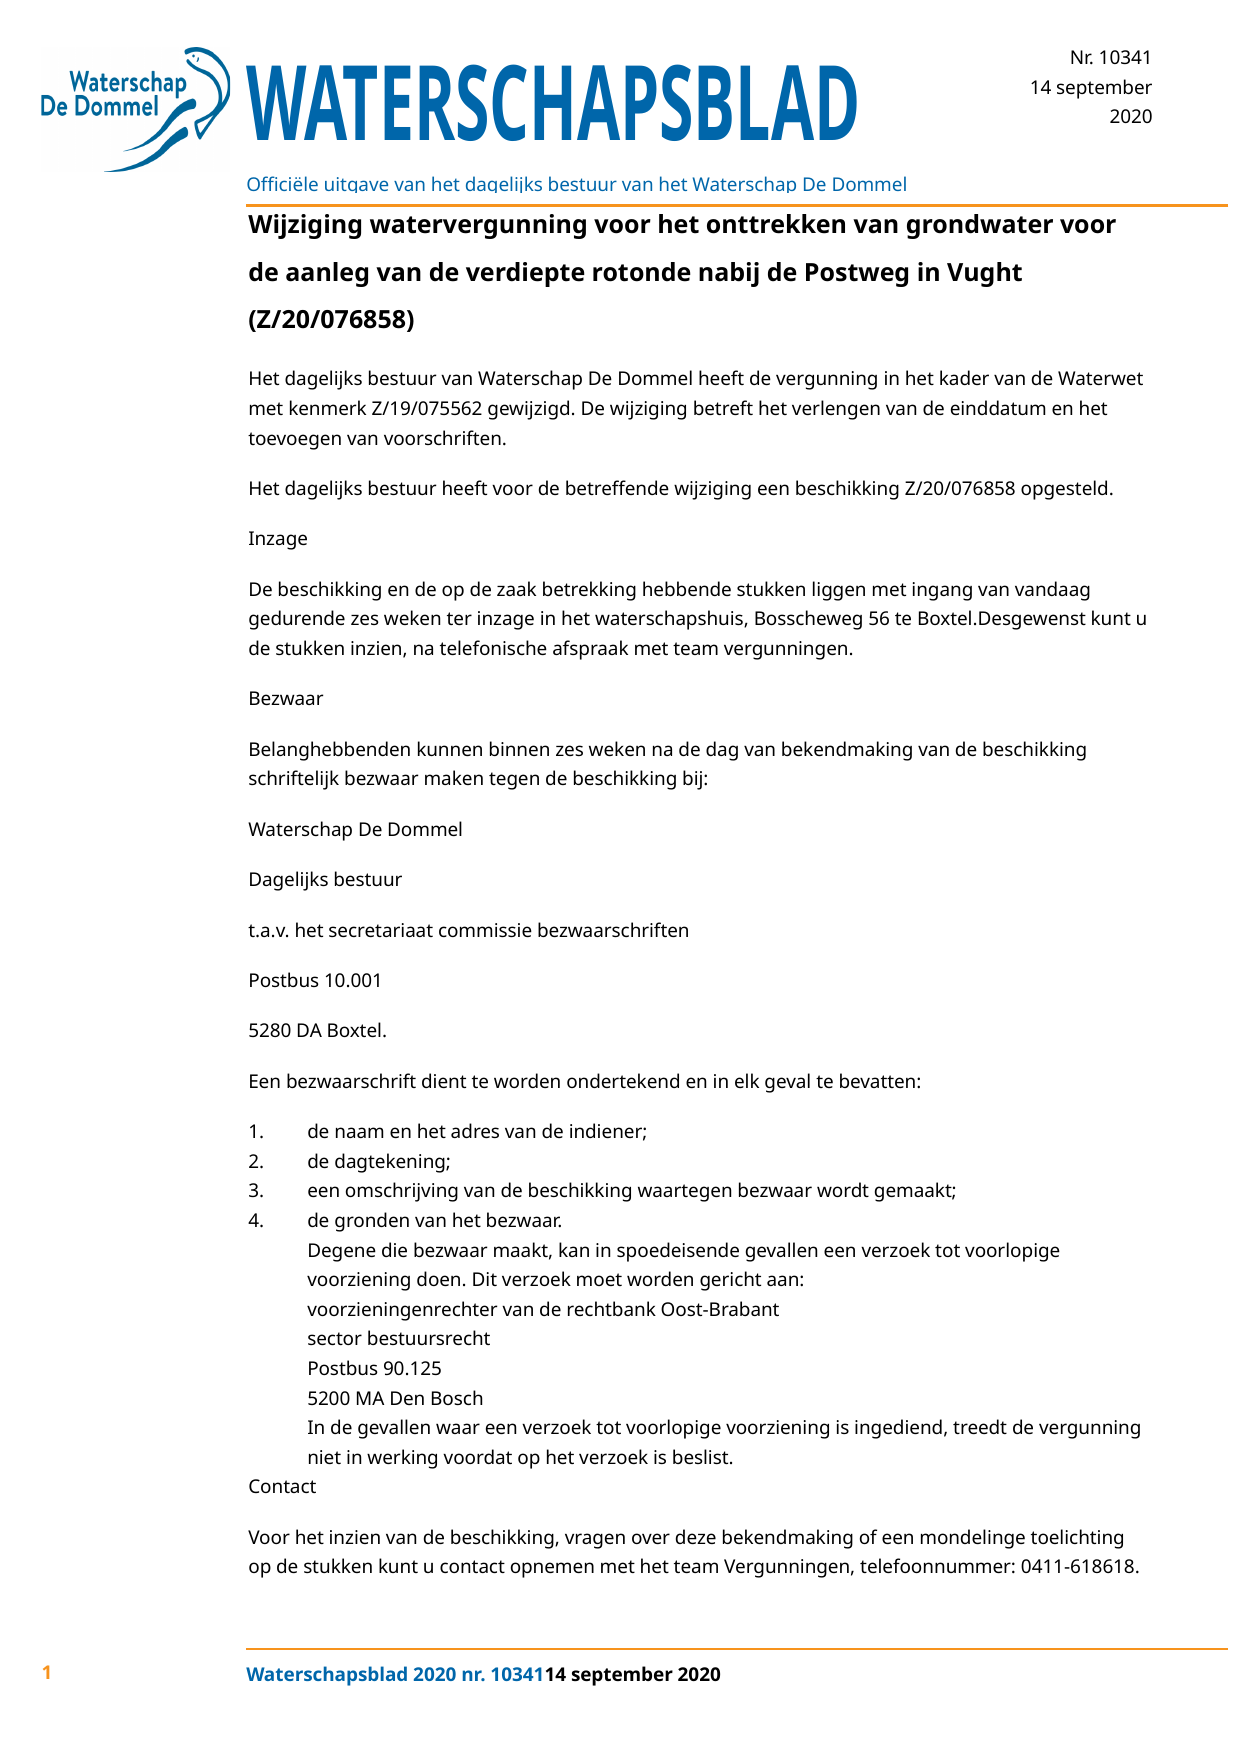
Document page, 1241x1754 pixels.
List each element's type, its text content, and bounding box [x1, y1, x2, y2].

list Postbus 90.125 [248, 1355, 1152, 1381]
list een omschrijving van de beschikking waartegen bezwaar wordt gemaakt; [248, 1178, 1152, 1203]
list de gronden van het bezwaar. [248, 1207, 1152, 1233]
list 5200 MA Den Bosch [248, 1385, 1152, 1410]
text Belanghebbenden kunnen binnen zes weken na de dag van bekendmaking van de beschikking schriftelijk bezwaar maken tegen de beschikking bij: [248, 736, 1152, 791]
text Dagelijks bestuur [248, 866, 1152, 892]
list sector bestuursrecht [248, 1326, 1152, 1351]
text Inzage [248, 526, 1152, 551]
list voorzieningenrechter van de rechtbank Oost-Brabant [248, 1296, 1152, 1322]
list de naam en het adres van de indiener; [248, 1118, 1152, 1144]
list In de gevallen waar een verzoek tot voorlopige voorziening is ingediend, treedt de vergunning niet in werking voordat op het verzoek is beslist. [248, 1414, 1152, 1469]
picture [198, 118, 210, 131]
list Degene die bezwaar maakt, kan in spoedeisende gevallen een verzoek tot voorlopige voorziening doen. Dit verzoek moet worden gericht aan: [248, 1237, 1152, 1292]
text 5280 DA Boxtel. [248, 1018, 1152, 1043]
text Voor het inzien van de beschikking, vragen over deze bekendmaking of een mondelinge toelichting op de stukken kunt u contact opnemen met het team Vergunningen, telefoonnummer: 0411-618618. [248, 1524, 1152, 1579]
picture [41, 47, 231, 172]
text De beschikking en de op de zaak betrekking hebbende stukken liggen met ingang van vandaag gedurende zes weken ter inzage in het waterschapshuis, Bosscheweg 56 te Boxtel.Desgewenst kunt u de stukken inzien, na telefonische afspraak met team vergunningen. [248, 576, 1152, 661]
picture [204, 47, 231, 76]
list de dagtekening; [248, 1148, 1152, 1174]
text t.a.v. het secretariaat commissie bezwaarschriften [248, 917, 1152, 942]
picture [45, 99, 51, 111]
text Een bezwaarschrift dient te worden ondertekend en in elk geval te bevatten: [248, 1068, 1152, 1094]
text Bezwaar [248, 686, 1152, 711]
text Wijziging watervergunning voor het onttrekken van grondwater voor de aanleg van de verdiepte rotonde nabij de Postweg in Vught (Z/20/076858) [248, 207, 1152, 336]
text Waterschap De Dommel [248, 816, 1152, 842]
text Postbus 10.001 [248, 967, 1152, 993]
text Het dagelijks bestuur heeft voor de betreffende wijziging een beschikking Z/20/076858 opgesteld. [248, 475, 1152, 501]
text Het dagelijks bestuur van Waterschap De Dommel heeft de vergunning in het kader van de Waterwet met kenmerk Z/19/075562 gewijzigd. De wijziging betreft het verlengen van de einddatum en het toevoegen van voorschriften. [248, 366, 1152, 450]
text Contact [248, 1473, 1152, 1499]
